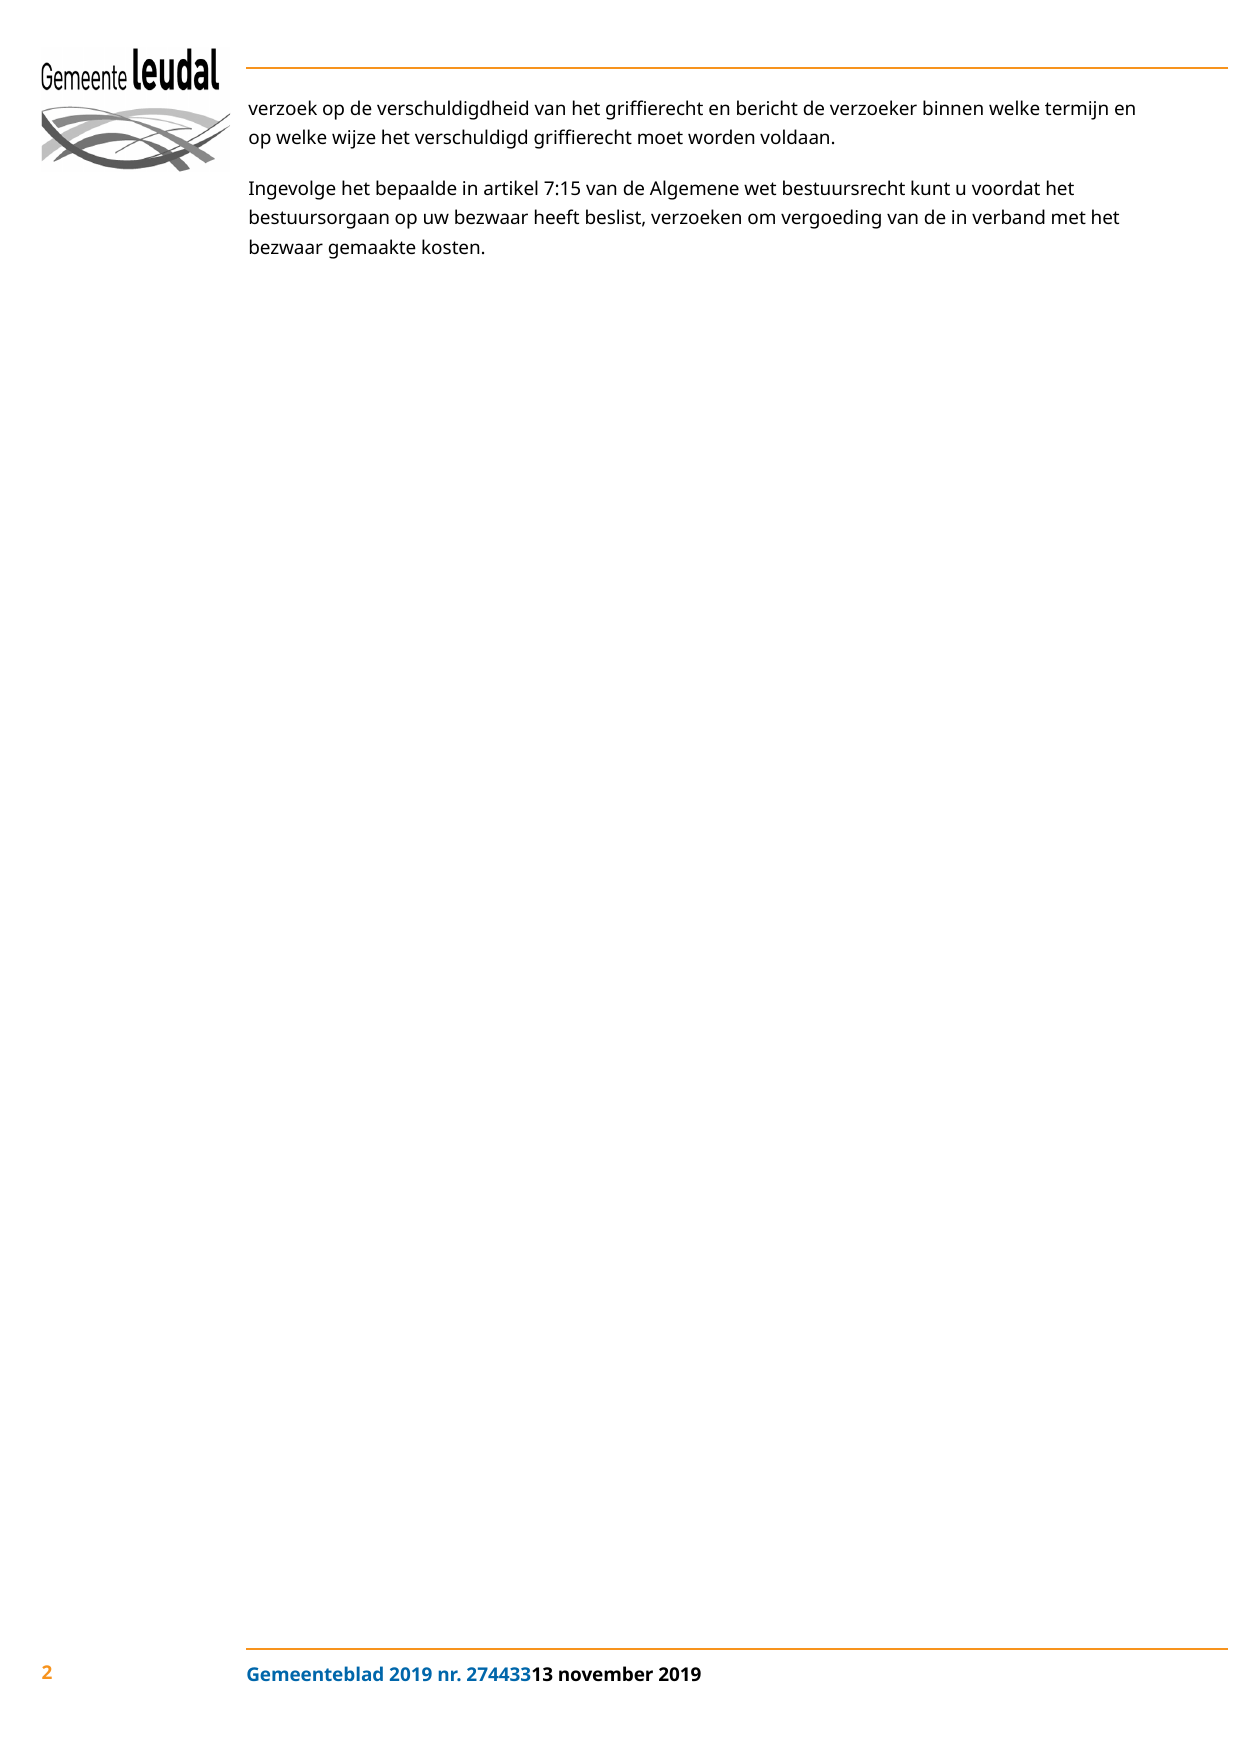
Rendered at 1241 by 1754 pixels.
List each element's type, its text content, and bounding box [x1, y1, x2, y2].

text verzoek op de verschuldigdheid van het griffierecht en bericht de verzoeker binnen welke termijn en op welke wijze het verschuldigd griffierecht moet worden voldaan. [248, 95, 1152, 150]
picture [41, 47, 231, 172]
text Ingevolge het bepaalde in artikel 7:15 van de Algemene wet bestuursrecht kunt u voordat het bestuursorgaan op uw bezwaar heeft beslist, verzoeken om vergoeding van de in verband met het bezwaar gemaakte kosten. [248, 175, 1152, 260]
